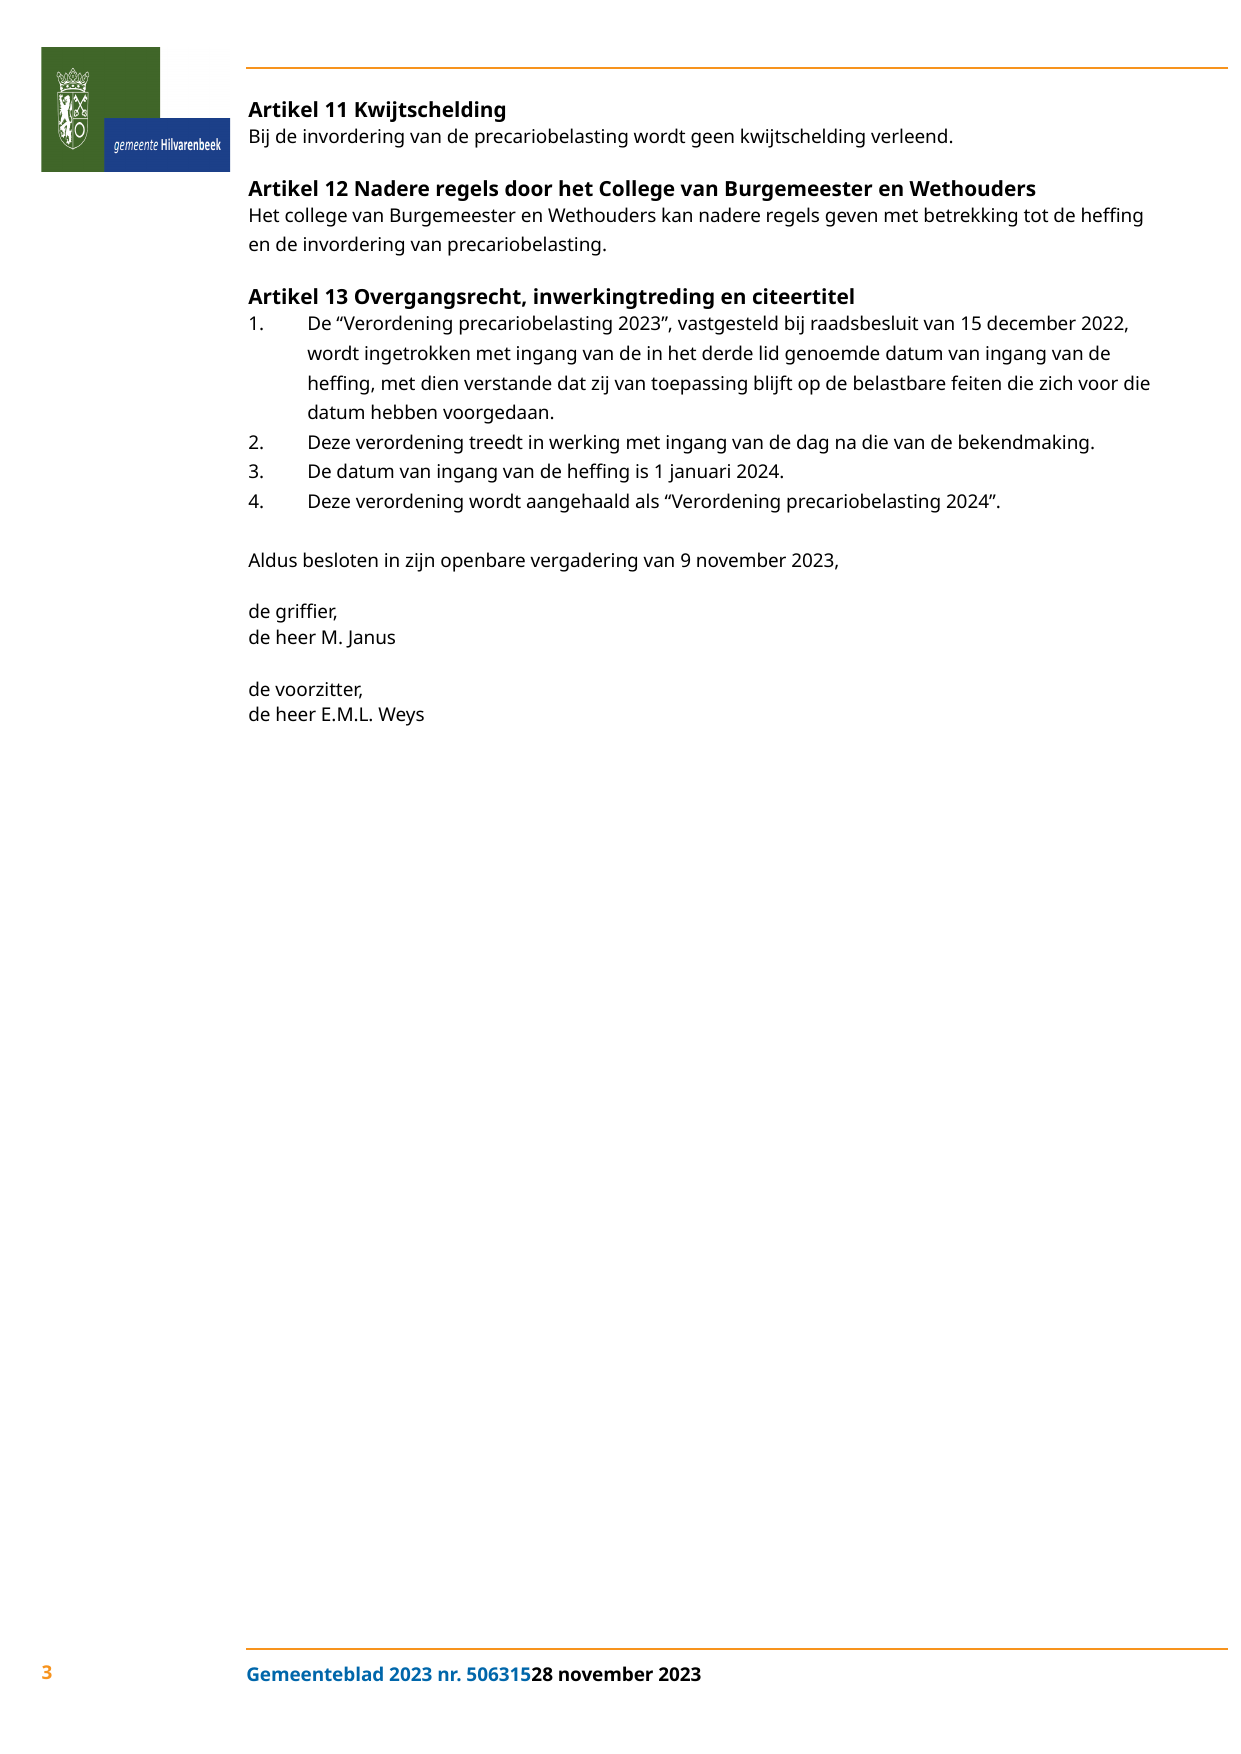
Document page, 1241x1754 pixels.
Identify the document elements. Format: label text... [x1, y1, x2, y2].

text Artikel 12 Nadere regels door het College van Burgemeester en Wethouders [248, 174, 1152, 202]
text Aldus besloten in zijn openbare vergadering van 9 november 2023, [248, 547, 1152, 573]
text Artikel 13 Overgangsrecht, inwerkingtreding en citeertitel [248, 282, 1152, 311]
text de voorzitter, [248, 676, 1152, 702]
text Bij de invordering van de precariobelasting wordt geen kwijtschelding verleend. [248, 123, 1152, 149]
text de heer E.M.L. Weys [248, 702, 1152, 727]
picture [41, 47, 231, 172]
list De “Verordening precariobelasting 2023”, vastgesteld bij raadsbesluit van 15 december 2022, wordt ingetrokken met ingang van de in het derde lid genoemde datum van ingang van de heffing, met dien verstande dat zij van toepassing blijft op de belastbare feiten die zich voor die datum hebben voorgedaan. [248, 311, 1152, 425]
list Deze verordening treedt in werking met ingang van de dag na die van de bekendmaking. [248, 429, 1152, 454]
text de heer M. Janus [248, 624, 1152, 650]
list Deze verordening wordt aangehaald als “Verordening precariobelasting 2024”. [248, 488, 1152, 514]
text Het college van Burgemeester en Wethouders kan nadere regels geven met betrekking tot de heffing en de invordering van precariobelasting. [248, 202, 1152, 257]
text de griffier, [248, 599, 1152, 624]
list De datum van ingang van de heffing is 1 januari 2024. [248, 458, 1152, 484]
text Artikel 11 Kwijtschelding [248, 95, 1152, 123]
